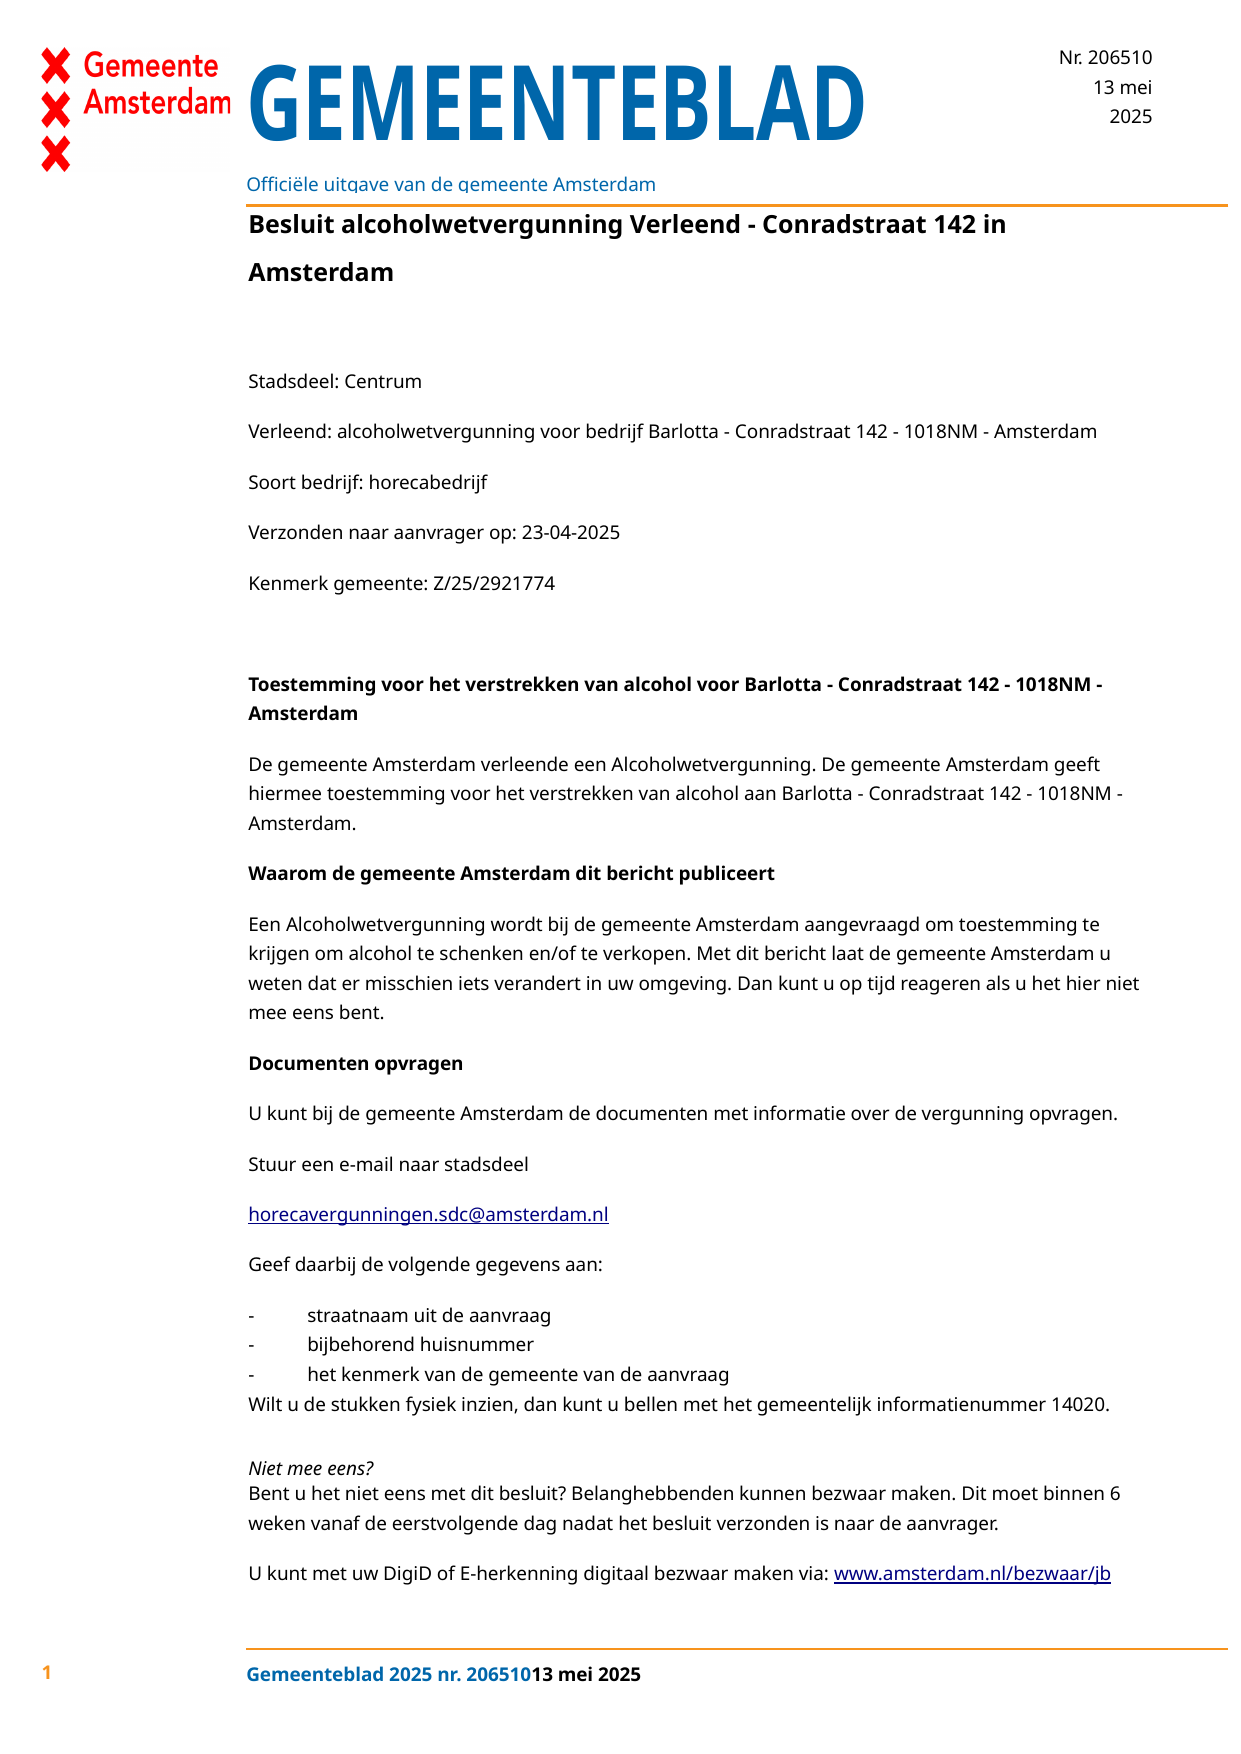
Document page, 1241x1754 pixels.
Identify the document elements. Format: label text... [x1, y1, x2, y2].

list het kenmerk van de gemeente van de aanvraag [248, 1361, 1152, 1387]
text Soort bedrijf: horecabedrijf [248, 469, 1152, 495]
text Verzonden naar aanvrager op: 23-04-2025 [248, 519, 1152, 545]
text Stuur een e-mail naar stadsdeel [248, 1151, 1152, 1177]
text Waarom de gemeente Amsterdam dit bericht publiceert [248, 860, 1152, 886]
text Toestemming voor het verstrekken van alcohol voor Barlotta - Conradstraat 142 - 1018NM - Amsterdam [248, 671, 1152, 726]
text U kunt met uw DigiD of E-herkenning digitaal bezwaar maken via: www.amsterdam.nl/bezwaar/jb [248, 1561, 1152, 1586]
text De gemeente Amsterdam verleende een Alcoholwetvergunning. De gemeente Amsterdam geeft hiermee toestemming voor het verstrekken van alcohol aan Barlotta - Conradstraat 142 - 1018NM - Amsterdam. [248, 751, 1152, 836]
list straatnaam uit de aanvraag [248, 1302, 1152, 1328]
text Wilt u de stukken fysiek inzien, dan kunt u bellen met het gemeentelijk informatienummer 14020. [248, 1391, 1152, 1417]
text Niet mee eens? [248, 1455, 1152, 1481]
text Besluit alcoholwetvergunning Verleend - Conradstraat 142 in Amsterdam [248, 207, 1152, 288]
list bijbehorend huisnummer [248, 1332, 1152, 1357]
text horecavergunningen.sdc@amsterdam.nl [248, 1201, 1152, 1227]
text Kenmerk gemeente: Z/25/2921774 [248, 570, 1152, 596]
text U kunt bij de gemeente Amsterdam de documenten met informatie over de vergunning opvragen. [248, 1100, 1152, 1126]
text Een Alcoholwetvergunning wordt bij de gemeente Amsterdam aangevraagd om toestemming te krijgen om alcohol te schenken en/of te verkopen. Met dit bericht laat de gemeente Amsterdam u weten dat er misschien iets verandert in uw omgeving. Dan kunt u op tijd reageren als u het hier niet mee eens bent. [248, 911, 1152, 1025]
text Verleend: alcoholwetvergunning voor bedrijf Barlotta - Conradstraat 142 - 1018NM - Amsterdam [248, 419, 1152, 444]
text Documenten opvragen [248, 1050, 1152, 1076]
picture [41, 47, 231, 172]
text Bent u het niet eens met dit besluit? Belanghebbenden kunnen bezwaar maken. Dit moet binnen 6 weken vanaf de eerstvolgende dag nadat het besluit verzonden is naar de aanvrager. [248, 1481, 1152, 1536]
text Geef daarbij de volgende gegevens aan: [248, 1252, 1152, 1277]
text Stadsdeel: Centrum [248, 368, 1152, 394]
